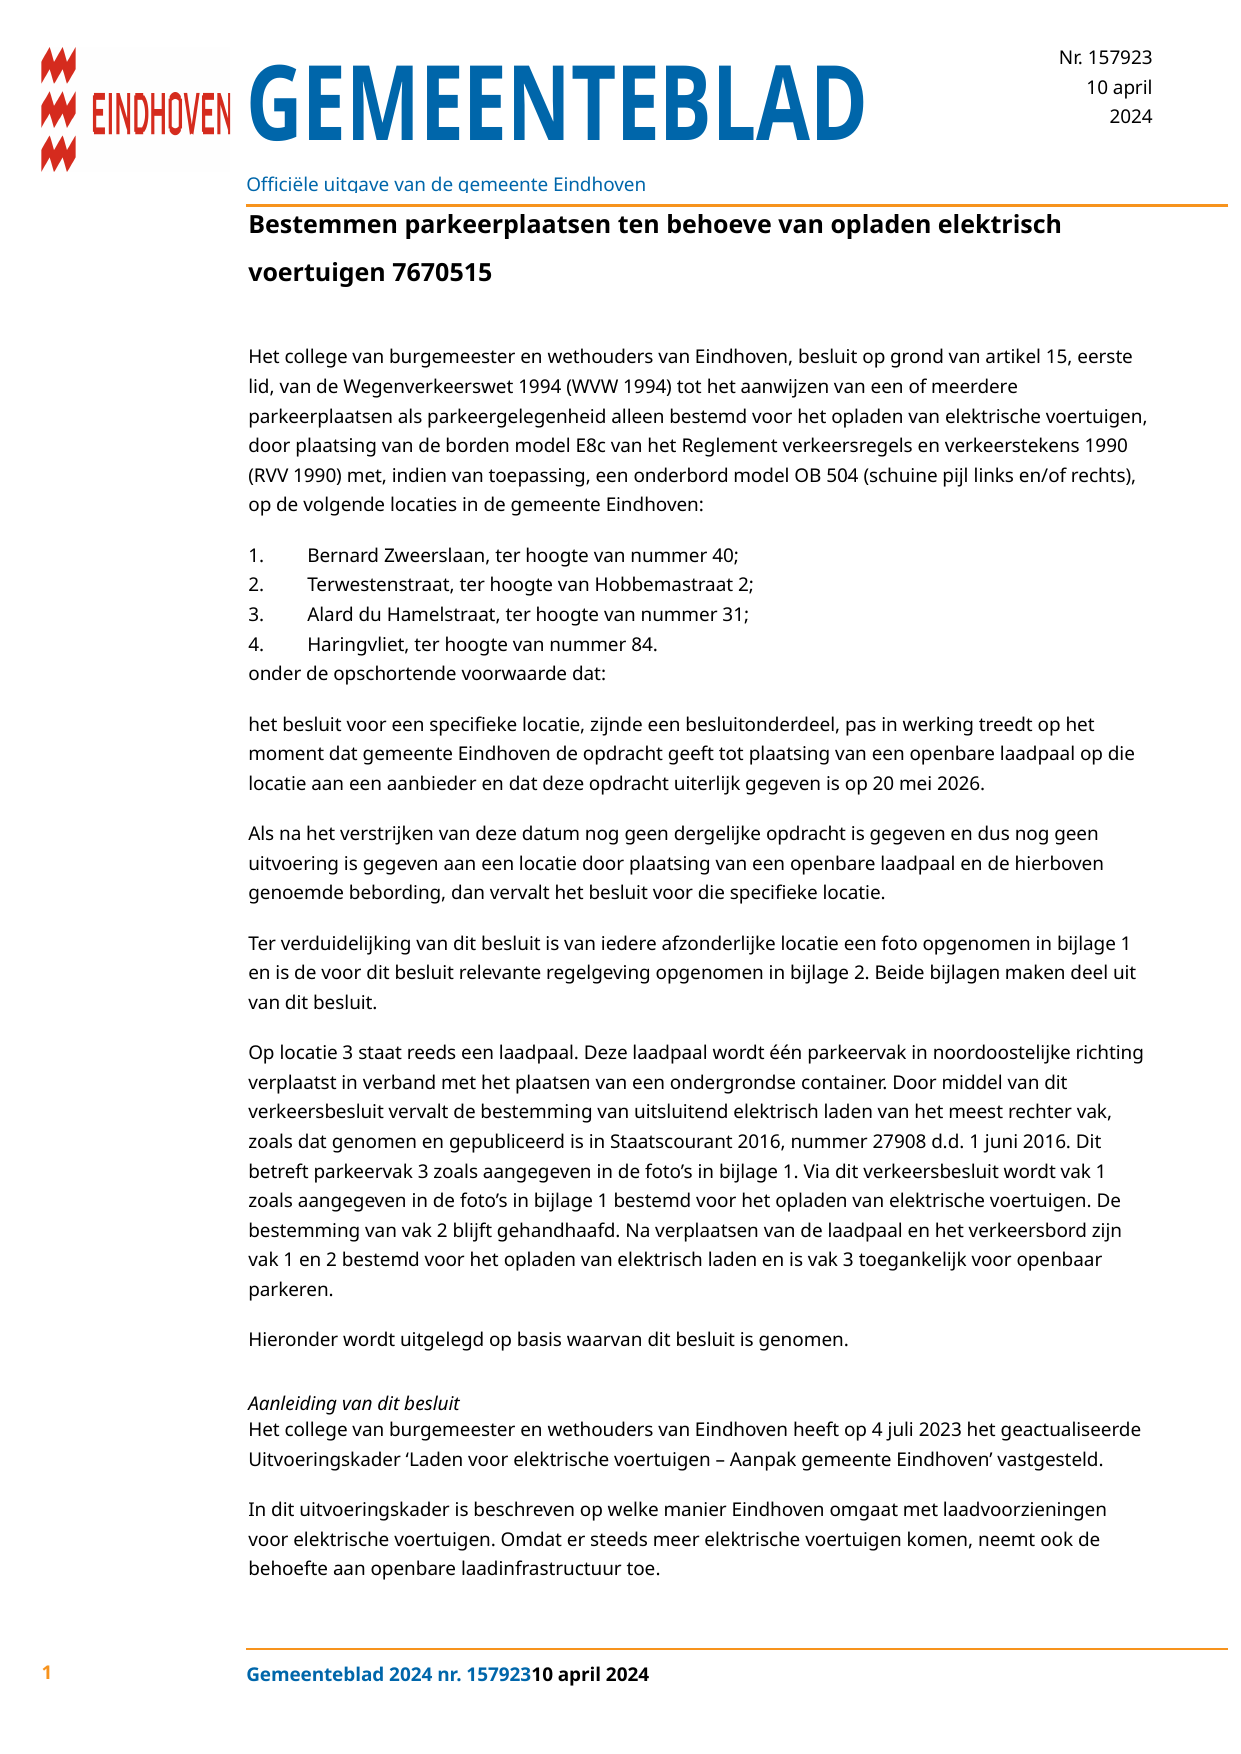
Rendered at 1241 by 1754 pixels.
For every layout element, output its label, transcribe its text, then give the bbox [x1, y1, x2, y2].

list Alard du Hamelstraat, ter hoogte van nummer 31; [248, 601, 1152, 627]
text Het college van burgemeester en wethouders van Eindhoven heeft op 4 juli 2023 het geactualiseerde Uitvoeringskader ‘Laden voor elektrische voertuigen – Aanpak gemeente Eindhoven’ vastgesteld. [248, 1416, 1152, 1472]
text Het college van burgemeester en wethouders van Eindhoven, besluit op grond van artikel 15, eerste lid, van de Wegenverkeerswet 1994 (WVW 1994) tot het aanwijzen van een of meerdere parkeerplaatsen als parkeergelegenheid alleen bestemd voor het opladen van elektrische voertuigen, door plaatsing van de borden model E8c van het Reglement verkeersregels en verkeerstekens 1990 (RVV 1990) met, indien van toepassing, een onderbord model OB 504 (schuine pijl links en/of rechts), op de volgende locaties in de gemeente Eindhoven: [248, 344, 1152, 517]
text Bestemmen parkeerplaatsen ten behoeve van opladen elektrisch voertuigen 7670515 [248, 207, 1152, 288]
list Bernard Zweerslaan, ter hoogte van nummer 40; [248, 542, 1152, 568]
text Aanleiding van dit besluit [248, 1391, 1152, 1416]
list Haringvliet, ter hoogte van nummer 84. [248, 631, 1152, 656]
text Op locatie 3 staat reeds een laadpaal. Deze laadpaal wordt één parkeervak in noordoostelijke richting verplaatst in verband met het plaatsen van een ondergrondse container. Door middel van dit verkeersbesluit vervalt de bestemming van uitsluitend elektrisch laden van het meest rechter vak, zoals dat genomen en gepubliceerd is in Staatscourant 2016, nummer 27908 d.d. 1 juni 2016. Dit betreft parkeervak 3 zoals aangegeven in de foto’s in bijlage 1. Via dit verkeersbesluit wordt vak 1 zoals aangegeven in de foto’s in bijlage 1 bestemd voor het opladen van elektrische voertuigen. De bestemming van vak 2 blijft gehandhaafd. Na verplaatsen van de laadpaal en het verkeersbord zijn vak 1 en 2 bestemd voor het opladen van elektrisch laden en is vak 3 toegankelijk voor openbaar parkeren. [248, 1039, 1152, 1302]
list Terwestenstraat, ter hoogte van Hobbemastraat 2; [248, 572, 1152, 597]
text onder de opschortende voorwaarde dat: [248, 660, 1152, 686]
text In dit uitvoeringskader is beschreven op welke manier Eindhoven omgaat met laadvoorzieningen voor elektrische voertuigen. Omdat er steeds meer elektrische voertuigen komen, neemt ook de behoefte aan openbare laadinfrastructuur toe. [248, 1496, 1152, 1581]
text Ter verduidelijking van dit besluit is van iedere afzonderlijke locatie een foto opgenomen in bijlage 1 en is de voor dit besluit relevante regelgeving opgenomen in bijlage 2. Beide bijlagen maken deel uit van dit besluit. [248, 930, 1152, 1015]
text Hieronder wordt uitgelegd op basis waarvan dit besluit is genomen. [248, 1327, 1152, 1352]
text het besluit voor een specifieke locatie, zijnde een besluitonderdeel, pas in werking treedt op het moment dat gemeente Eindhoven de opdracht geeft tot plaatsing van een openbare laadpaal op die locatie aan een aanbieder en dat deze opdracht uiterlijk gegeven is op 20 mei 2026. [248, 711, 1152, 796]
picture [41, 47, 231, 172]
text Als na het verstrijken van deze datum nog geen dergelijke opdracht is gegeven en dus nog geen uitvoering is gegeven aan een locatie door plaatsing van een openbare laadpaal en de hierboven genoemde bebording, dan vervalt het besluit voor die specifieke locatie. [248, 820, 1152, 905]
